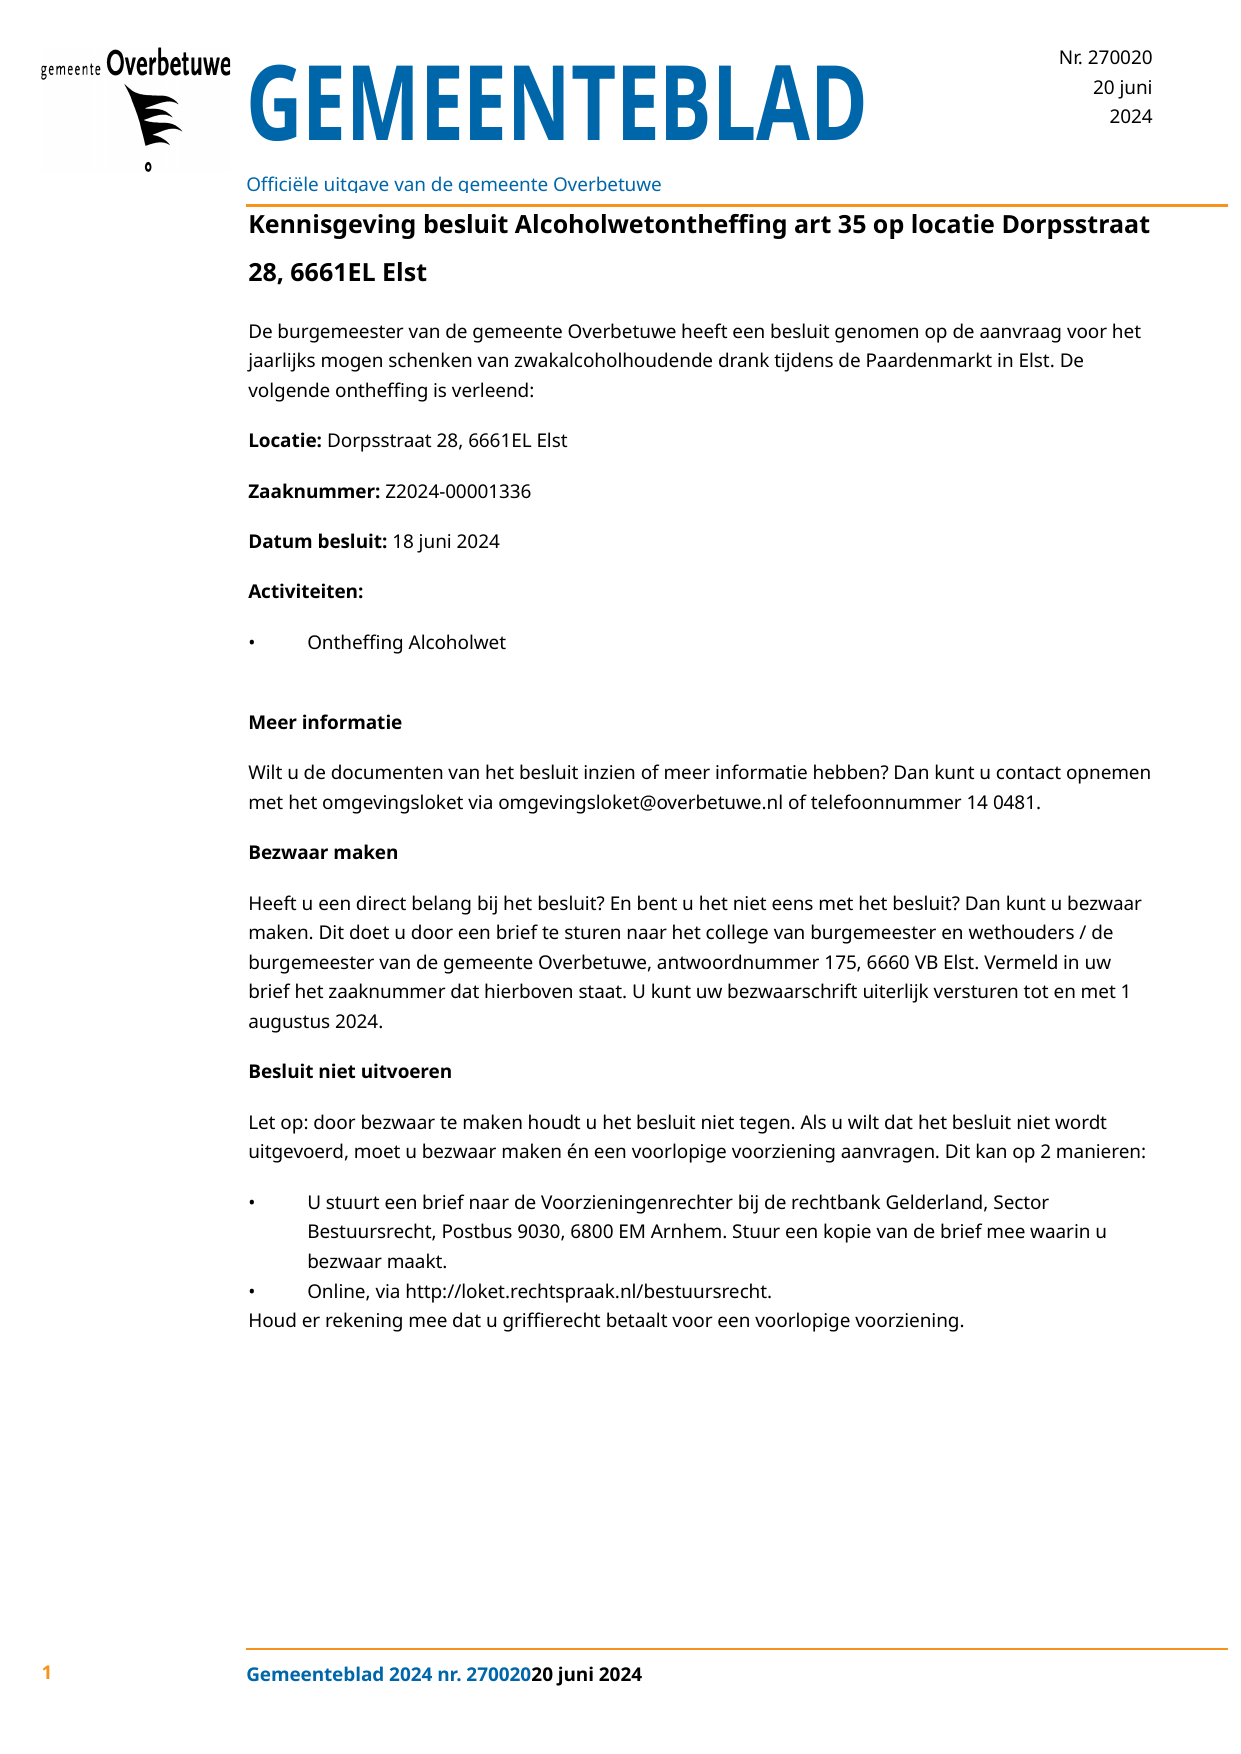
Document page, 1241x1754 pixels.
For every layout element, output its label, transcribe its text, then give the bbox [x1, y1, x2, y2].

text Besluit niet uitvoeren [248, 1059, 1152, 1084]
list Ontheffing Alcoholwet [248, 629, 1152, 655]
text De burgemeester van de gemeente Overbetuwe heeft een besluit genomen op de aanvraag voor het jaarlijks mogen schenken van zwakalcoholhoudende drank tijdens de Paardenmarkt in Elst. De volgende ontheffing is verleend: [248, 318, 1152, 403]
text Meer informatie [248, 709, 1152, 735]
text Zaaknummer: Z2024-00001336 [248, 478, 1152, 504]
text Wilt u de documenten van het besluit inzien of meer informatie hebben? Dan kunt u contact opnemen met het omgevingsloket via omgevingsloket@overbetuwe.nl of telefoonnummer 14 0481. [248, 759, 1152, 815]
text Bezwaar maken [248, 839, 1152, 865]
text Activiteiten: [248, 579, 1152, 604]
text Locatie: Dorpsstraat 28, 6661EL Elst [248, 427, 1152, 453]
picture [41, 47, 231, 172]
text Let op: door bezwaar te maken houdt u het besluit niet tegen. Als u wilt dat het besluit niet wordt uitgevoerd, moet u bezwaar maken én een voorlopige voorziening aanvragen. Dit kan op 2 manieren: [248, 1109, 1152, 1164]
list U stuurt een brief naar de Voorzieningenrechter bij de rechtbank Gelderland, Sector Bestuursrecht, Postbus 9030, 6800 EM Arnhem. Stuur een kopie van de brief mee waarin u bezwaar maakt. [248, 1189, 1152, 1274]
text Kennisgeving besluit Alcoholwetontheffing art 35 op locatie Dorpsstraat 28, 6661EL Elst [248, 207, 1152, 288]
text Heeft u een direct belang bij het besluit? En bent u het niet eens met het besluit? Dan kunt u bezwaar maken. Dit doet u door een brief te sturen naar het college van burgemeester en wethouders / de burgemeester van de gemeente Overbetuwe, antwoordnummer 175, 6660 VB Elst. Vermeld in uw brief het zaaknummer dat hierboven staat. U kunt uw bezwaarschrift uiterlijk versturen tot en met 1 augustus 2024. [248, 890, 1152, 1034]
text Houd er rekening mee dat u griffierecht betaalt voor een voorlopige voorziening. [248, 1307, 1152, 1333]
text Datum besluit: 18 juni 2024 [248, 528, 1152, 554]
list Online, via http://loket.rechtspraak.nl/bestuursrecht. [248, 1278, 1152, 1304]
